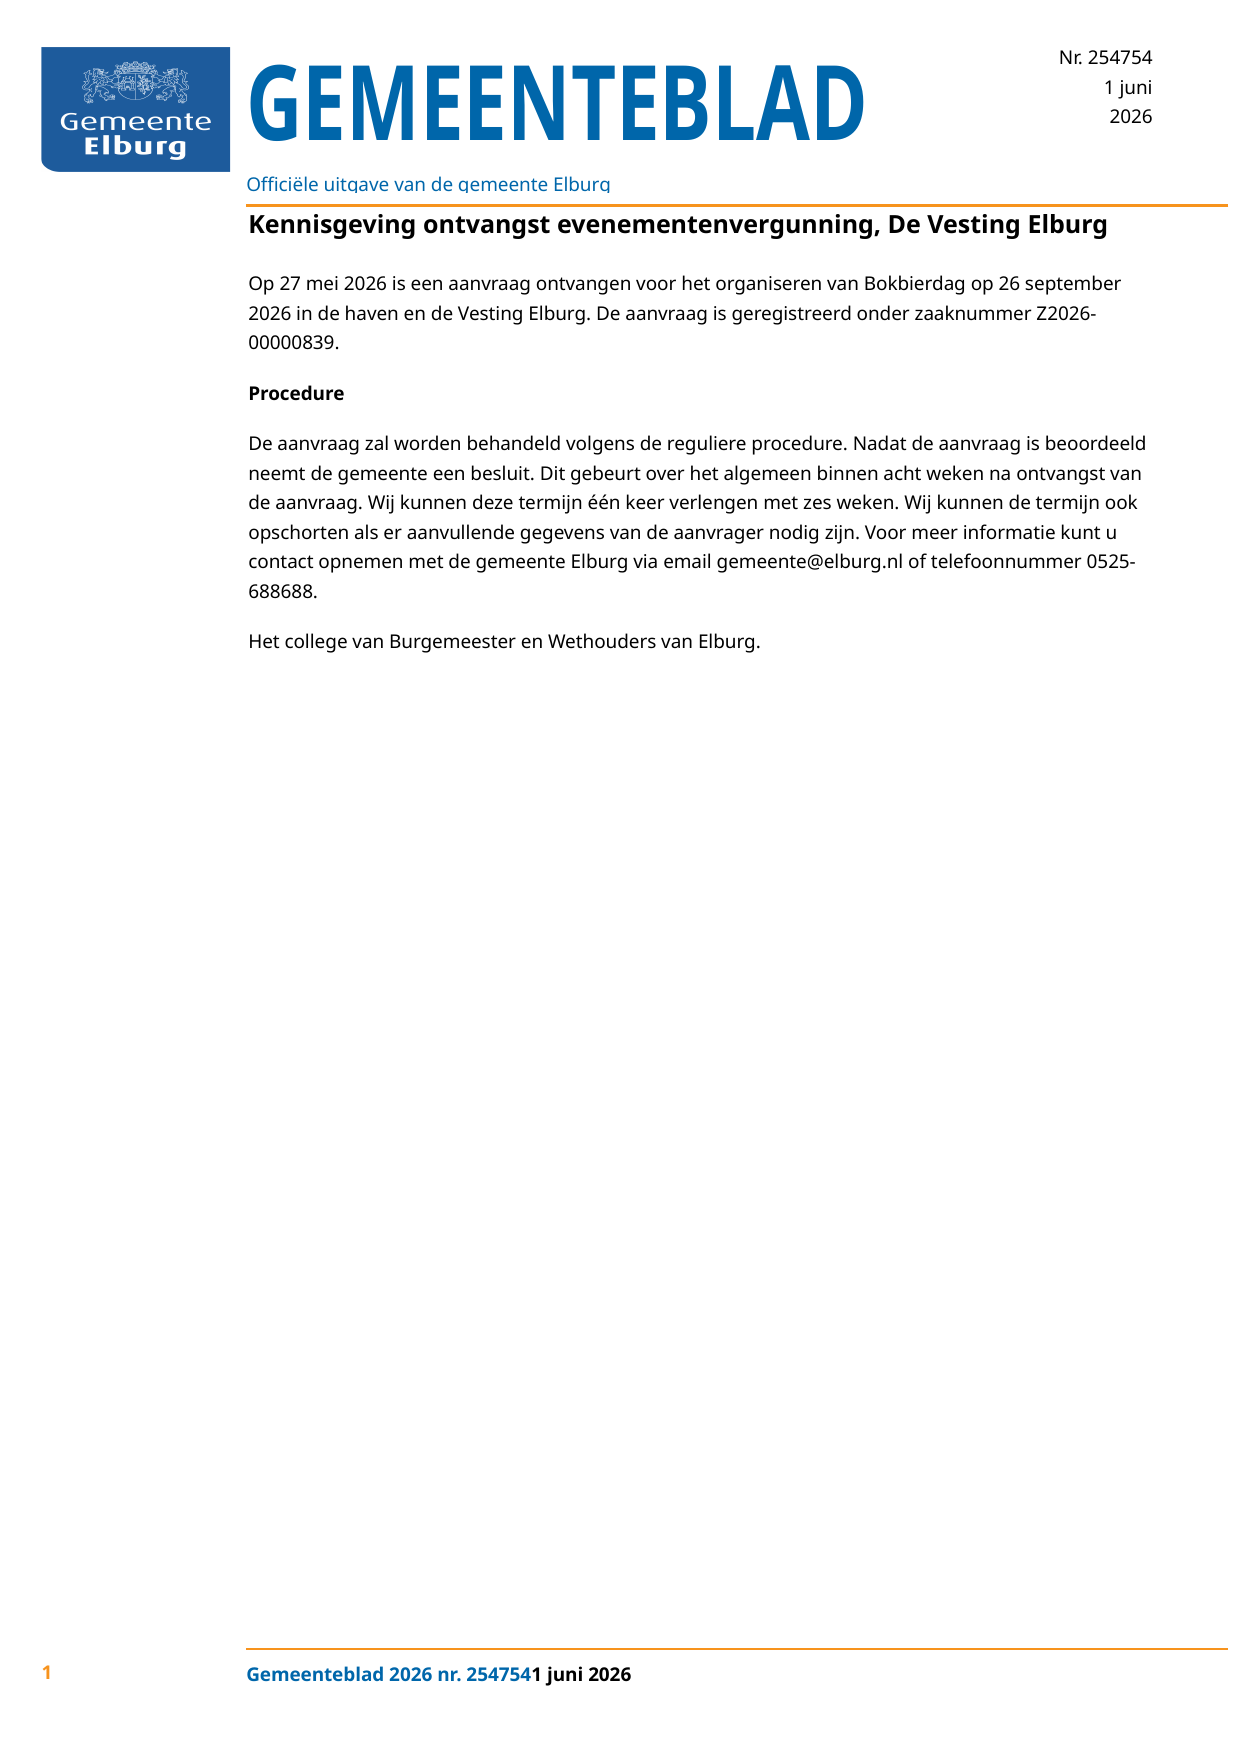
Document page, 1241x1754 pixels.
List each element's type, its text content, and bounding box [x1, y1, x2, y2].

text Op 27 mei 2026 is een aanvraag ontvangen voor het organiseren van Bokbierdag op 26 september 2026 in de haven en de Vesting Elburg. De aanvraag is geregistreerd onder zaaknummer Z2026-00000839. [248, 270, 1152, 355]
text Kennisgeving ontvangst evenementenvergunning, De Vesting Elburg [248, 207, 1152, 241]
picture [41, 47, 231, 172]
text Het college van Burgemeester en Wethouders van Elburg. [248, 629, 1152, 654]
text Procedure [248, 380, 1152, 406]
text De aanvraag zal worden behandeld volgens de reguliere procedure. Nadat de aanvraag is beoordeeld neemt de gemeente een besluit. Dit gebeurt over het algemeen binnen acht weken na ontvangst van de aanvraag. Wij kunnen deze termijn één keer verlengen met zes weken. Wij kunnen de termijn ook opschorten als er aanvullende gegevens van de aanvrager nodig zijn. Voor meer informatie kunt u contact opnemen met de gemeente Elburg via email gemeente@elburg.nl of telefoonnummer 0525-688688. [248, 430, 1152, 604]
